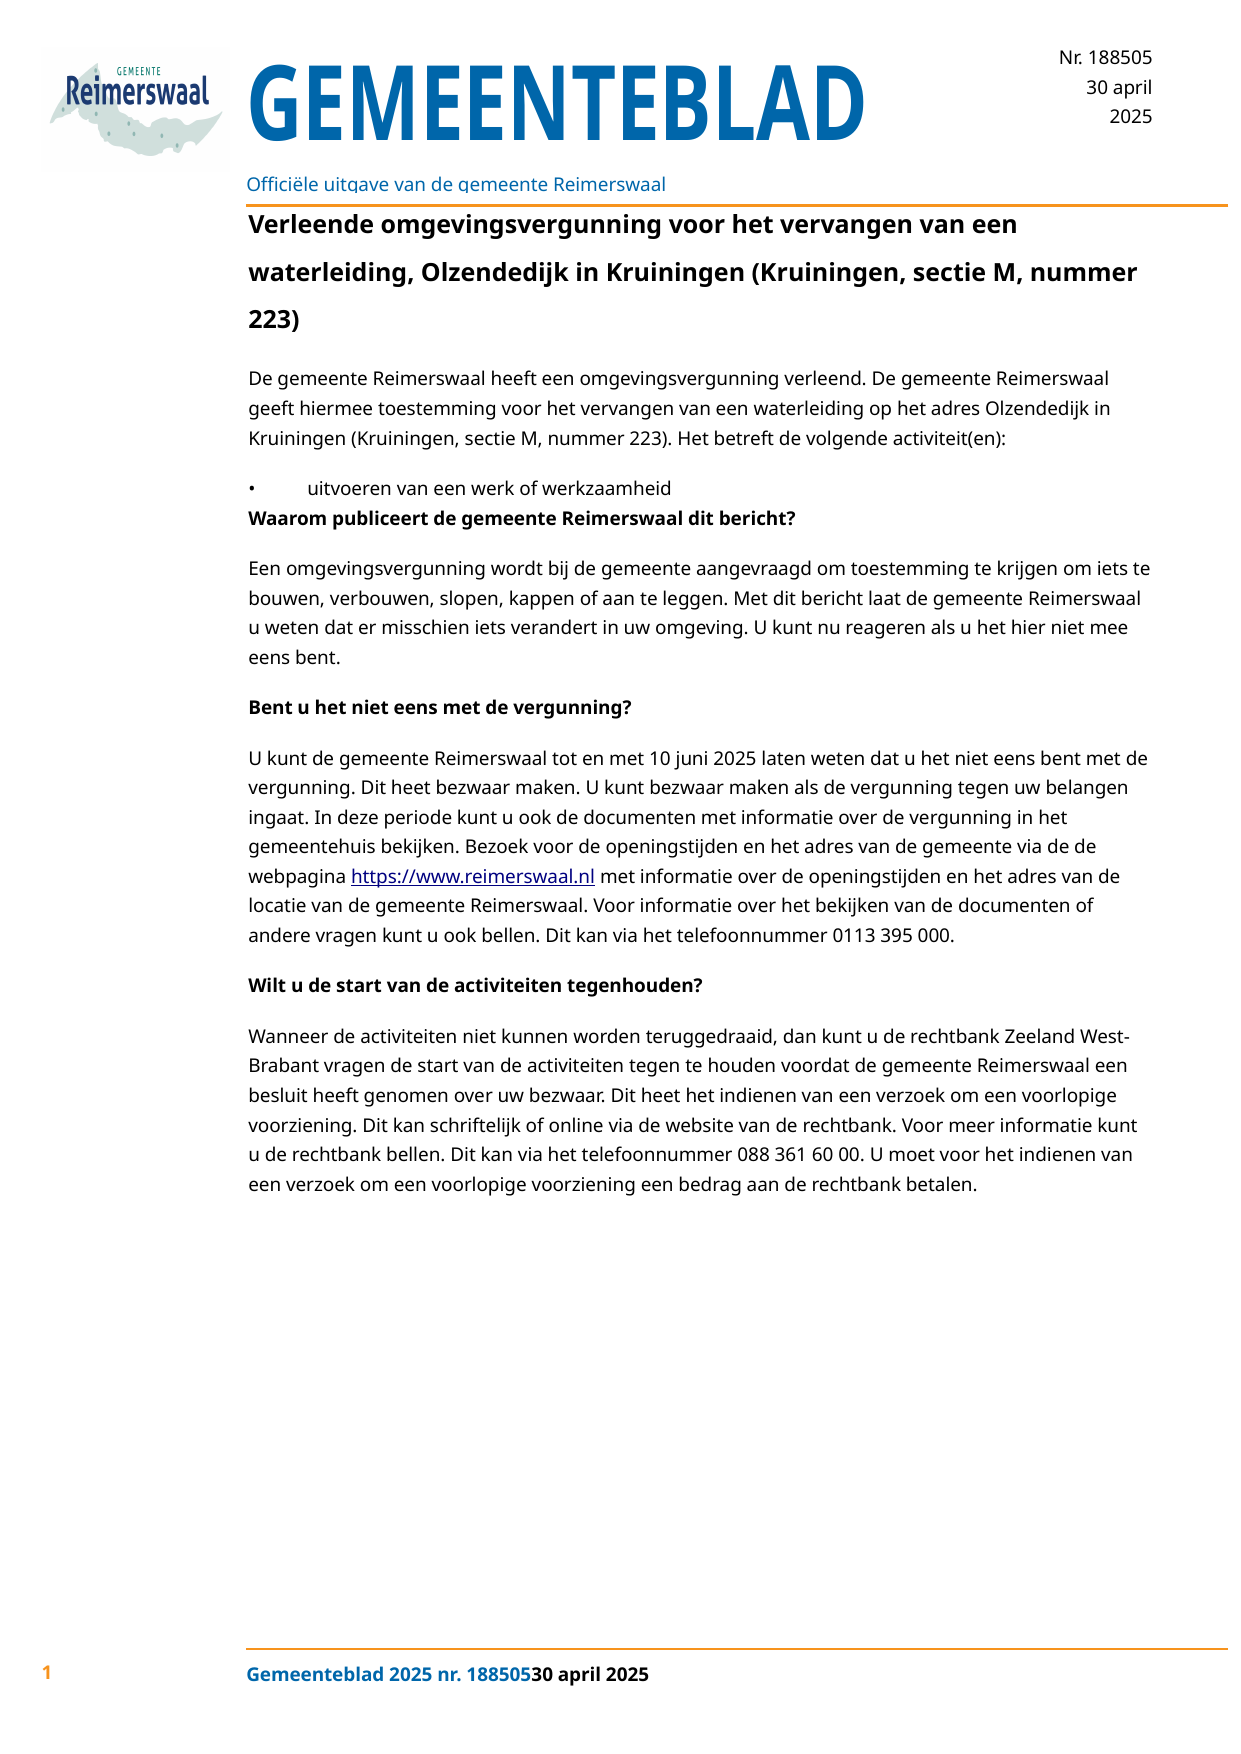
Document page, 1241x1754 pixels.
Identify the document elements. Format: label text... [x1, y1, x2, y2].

text Verleende omgevingsvergunning voor het vervangen van een waterleiding, Olzendedijk in Kruiningen (Kruiningen, sectie M, nummer 223) [248, 207, 1152, 336]
text U kunt de gemeente Reimerswaal tot en met 10 juni 2025 laten weten dat u het niet eens bent met de vergunning. Dit heet bezwaar maken. U kunt bezwaar maken als de vergunning tegen uw belangen ingaat. In deze periode kunt u ook de documenten met informatie over de vergunning in het gemeentehuis bekijken. Bezoek voor de openingstijden en het adres van de gemeente via de de webpagina https://www.reimerswaal.nl met informatie over de openingstijden en het adres van de locatie van de gemeente Reimerswaal. Voor informatie over het bekijken van de documenten of andere vragen kunt u ook bellen. Dit kan via het telefoonnummer 0113 395 000. [248, 745, 1152, 948]
text Waarom publiceert de gemeente Reimerswaal dit bericht? [248, 505, 1152, 530]
text Een omgevingsvergunning wordt bij de gemeente aangevraagd om toestemming te krijgen om iets te bouwen, verbouwen, slopen, kappen of aan te leggen. Met dit bericht laat de gemeente Reimerswaal u weten dat er misschien iets verandert in uw omgeving. U kunt nu reageren als u het hier niet mee eens bent. [248, 555, 1152, 669]
text De gemeente Reimerswaal heeft een omgevingsvergunning verleend. De gemeente Reimerswaal geeft hiermee toestemming voor het vervangen van een waterleiding op het adres Olzendedijk in Kruiningen (Kruiningen, sectie M, nummer 223). Het betreft de volgende activiteit(en): [248, 366, 1152, 450]
picture [41, 47, 231, 172]
text Wilt u de start van de activiteiten tegenhouden? [248, 973, 1152, 998]
list uitvoeren van een werk of werkzaamheid [248, 475, 1152, 501]
text Bent u het niet eens met de vergunning? [248, 694, 1152, 720]
text Wanneer de activiteiten niet kunnen worden teruggedraaid, dan kunt u de rechtbank Zeeland West-Brabant vragen de start van de activiteiten tegen te houden voordat de gemeente Reimerswaal een besluit heeft genomen over uw bezwaar. Dit heet het indienen van een verzoek om een voorlopige voorziening. Dit kan schriftelijk of online via de website van de rechtbank. Voor meer informatie kunt u de rechtbank bellen. Dit kan via het telefoonnummer 088 361 60 00. U moet voor het indienen van een verzoek om een voorlopige voorziening een bedrag aan de rechtbank betalen. [248, 1023, 1152, 1197]
